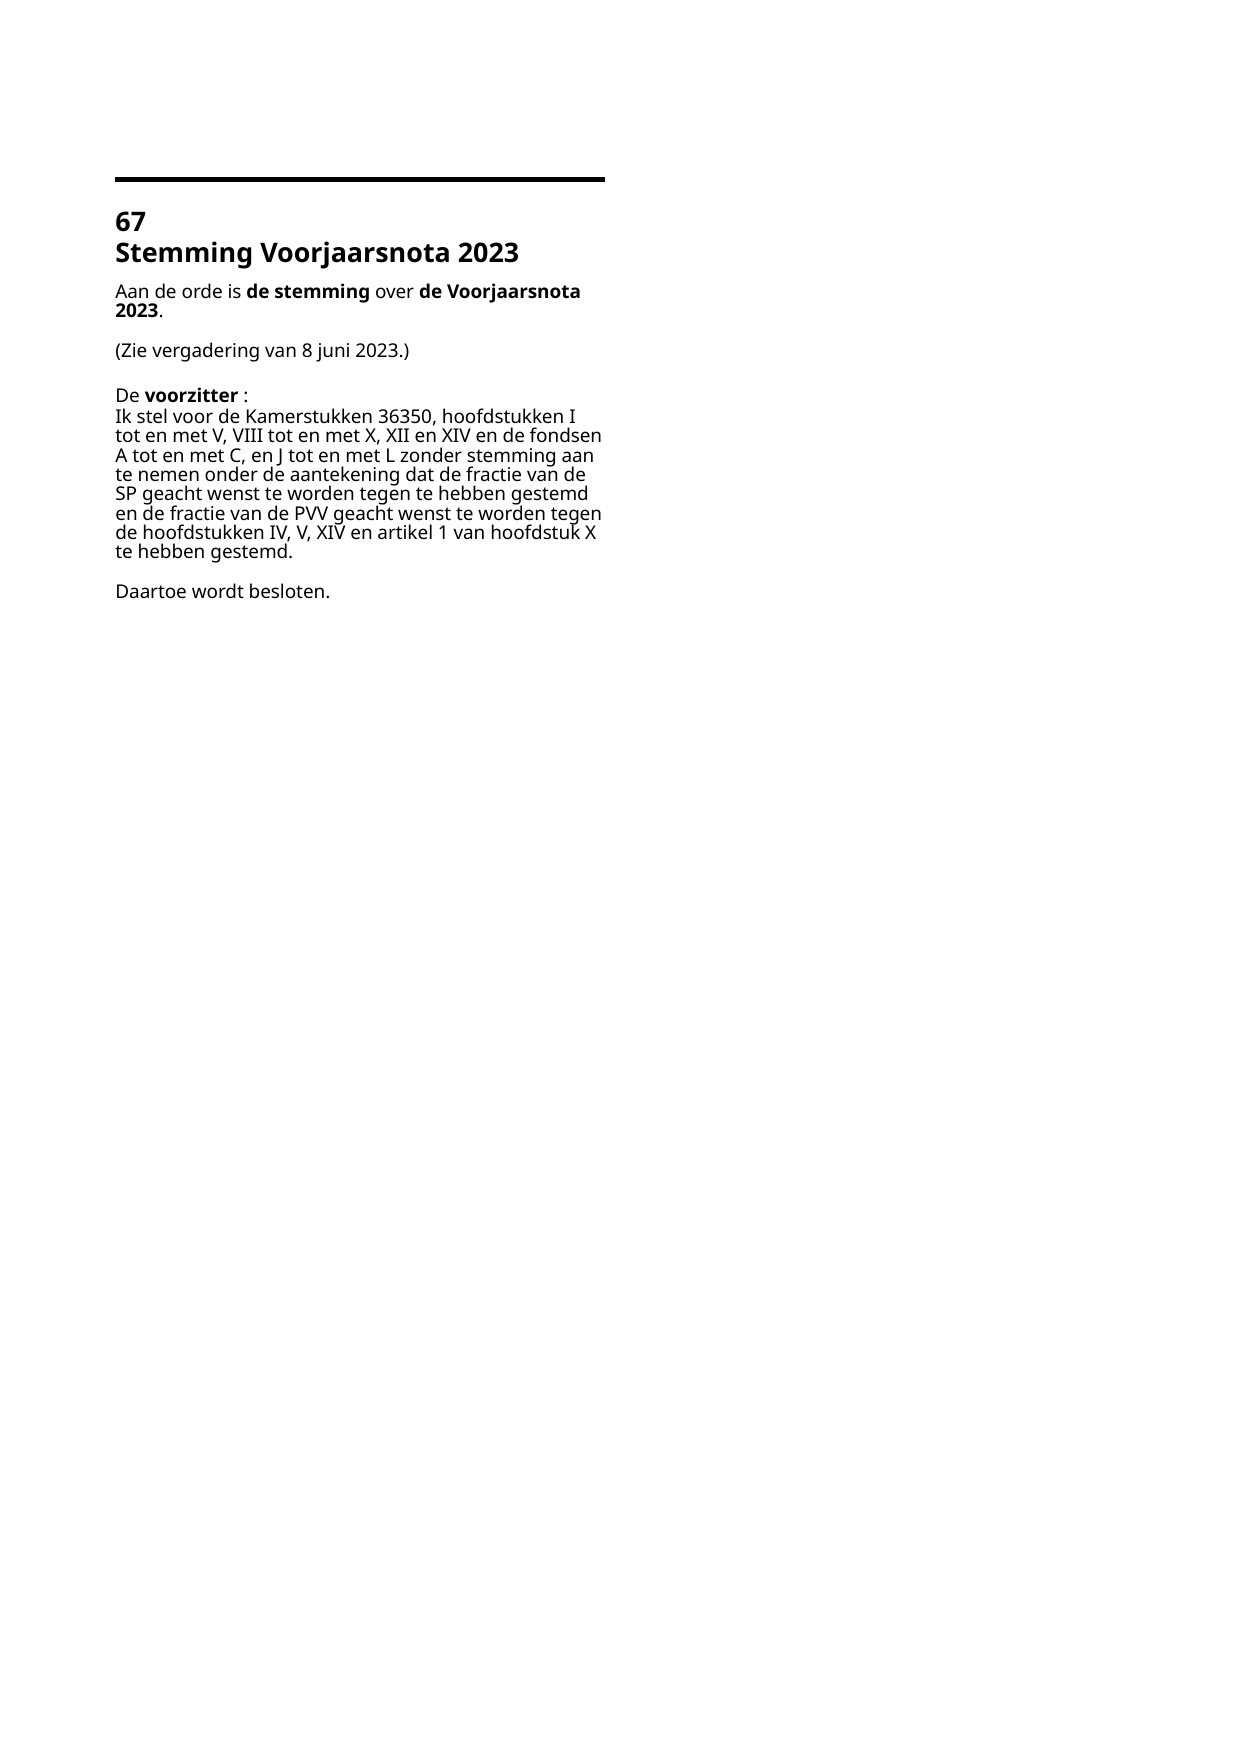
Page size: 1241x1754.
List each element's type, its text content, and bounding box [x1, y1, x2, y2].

text De voorzitter : [115, 382, 605, 408]
text Stemming Voorjaarsnota 2023 [115, 239, 605, 283]
text Daartoe wordt besloten. [115, 583, 605, 602]
text (Zie vergadering van 8 juni 2023.) [115, 342, 605, 362]
text Aan de orde is de stemming over de Voorjaarsnota 2023. [115, 283, 605, 322]
text 67 [115, 203, 605, 239]
text Ik stel voor de Kamerstukken 36350, hoofdstukken I tot en met V, VIII tot en met X, XII en XIV en de fondsen A tot en met C, en J tot en met L zonder stemming aan te nemen onder de aantekening dat de fractie van de SP geacht wenst te worden tegen te hebben gestemd en de fractie van de PVV geacht wenst te worden tegen de hoofdstukken IV, V, XIV en artikel 1 van hoofdstuk X te hebben gestemd. [115, 408, 605, 562]
